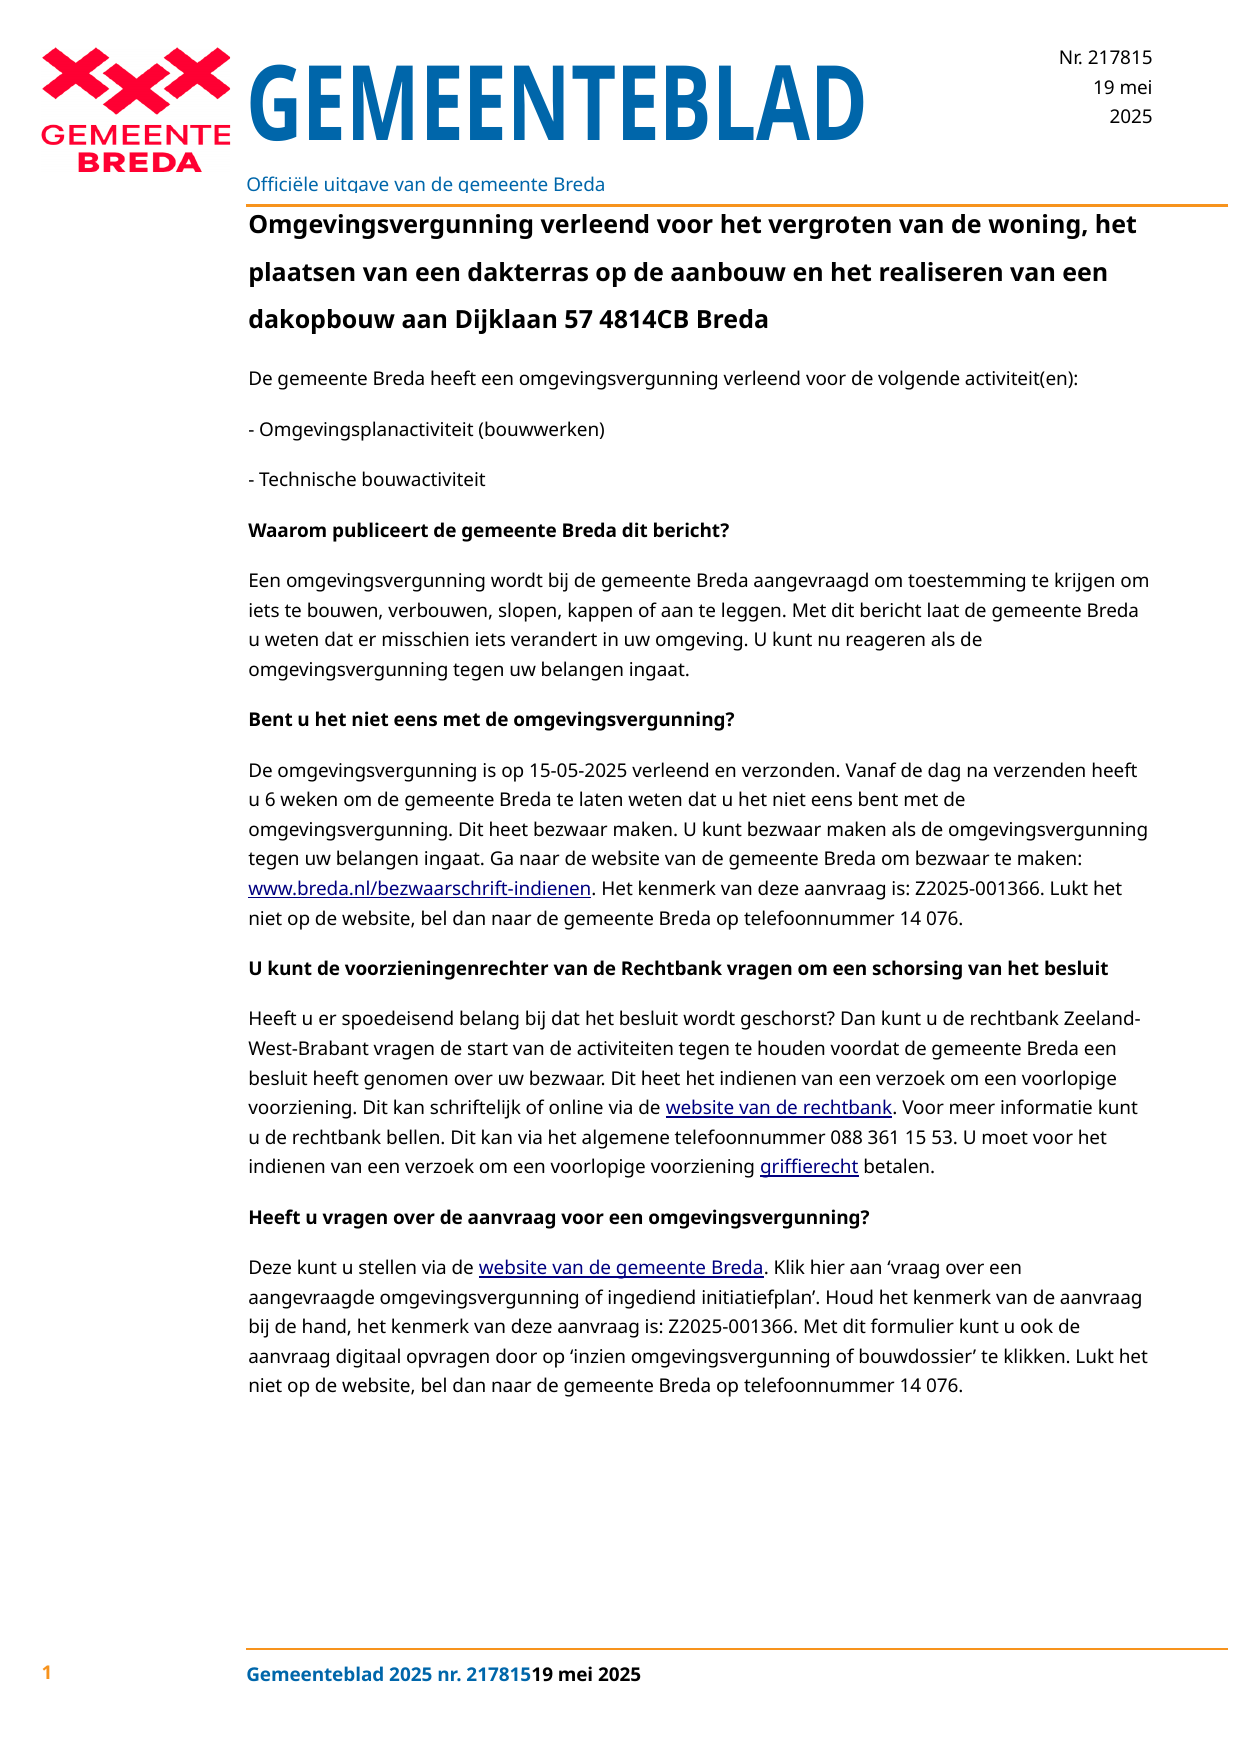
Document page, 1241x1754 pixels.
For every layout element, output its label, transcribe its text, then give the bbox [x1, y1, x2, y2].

text U kunt de voorzieningenrechter van de Rechtbank vragen om een schorsing van het besluit [248, 955, 1152, 981]
text Heeft u er spoedeisend belang bij dat het besluit wordt geschorst? Dan kunt u de rechtbank Zeeland-West-Brabant vragen de start van de activiteiten tegen te houden voordat de gemeente Breda een besluit heeft genomen over uw bezwaar. Dit heet het indienen van een verzoek om een voorlopige voorziening. Dit kan schriftelijk of online via de website van de rechtbank. Voor meer informatie kunt u de rechtbank bellen. Dit kan via het algemene telefoonnummer 088 361 15 53. U moet voor het indienen van een verzoek om een voorlopige voorziening griffierecht betalen. [248, 1006, 1152, 1179]
text De gemeente Breda heeft een omgevingsvergunning verleend voor de volgende activiteit(en): [248, 366, 1152, 391]
text Deze kunt u stellen via de website van de gemeente Breda. Klik hier aan ‘vraag over een aangevraagde omgevingsvergunning of ingediend initiatiefplan’. Houd het kenmerk van de aanvraag bij de hand, het kenmerk van deze aanvraag is: Z2025-001366. Met dit formulier kunt u ook de aanvraag digitaal opvragen door op ‘inzien omgevingsvergunning of bouwdossier’ te klikken. Lukt het niet op de website, bel dan naar de gemeente Breda op telefoonnummer 14 076. [248, 1254, 1152, 1398]
text Waarom publiceert de gemeente Breda dit bericht? [248, 517, 1152, 542]
text De omgevingsvergunning is op 15-05-2025 verleend en verzonden. Vanaf de dag na verzenden heeft u 6 weken om de gemeente Breda te laten weten dat u het niet eens bent met de omgevingsvergunning. Dit heet bezwaar maken. U kunt bezwaar maken als de omgevingsvergunning tegen uw belangen ingaat. Ga naar de website van de gemeente Breda om bezwaar te maken: www.breda.nl/bezwaarschrift-indienen. Het kenmerk van deze aanvraag is: Z2025-001366. Lukt het niet op de website, bel dan naar de gemeente Breda op telefoonnummer 14 076. [248, 757, 1152, 930]
text - Technische bouwactiviteit [248, 466, 1152, 492]
text Een omgevingsvergunning wordt bij de gemeente Breda aangevraagd om toestemming te krijgen om iets te bouwen, verbouwen, slopen, kappen of aan te leggen. Met dit bericht laat de gemeente Breda u weten dat er misschien iets verandert in uw omgeving. U kunt nu reageren als de omgevingsvergunning tegen uw belangen ingaat. [248, 567, 1152, 682]
text Omgevingsvergunning verleend voor het vergroten van de woning, het plaatsen van een dakterras op de aanbouw en het realiseren van een dakopbouw aan Dijklaan 57 4814CB Breda [248, 207, 1152, 336]
text Heeft u vragen over de aanvraag voor een omgevingsvergunning? [248, 1204, 1152, 1229]
text Bent u het niet eens met de omgevingsvergunning? [248, 706, 1152, 732]
picture [41, 47, 231, 172]
text - Omgevingsplanactiviteit (bouwwerken) [248, 416, 1152, 442]
